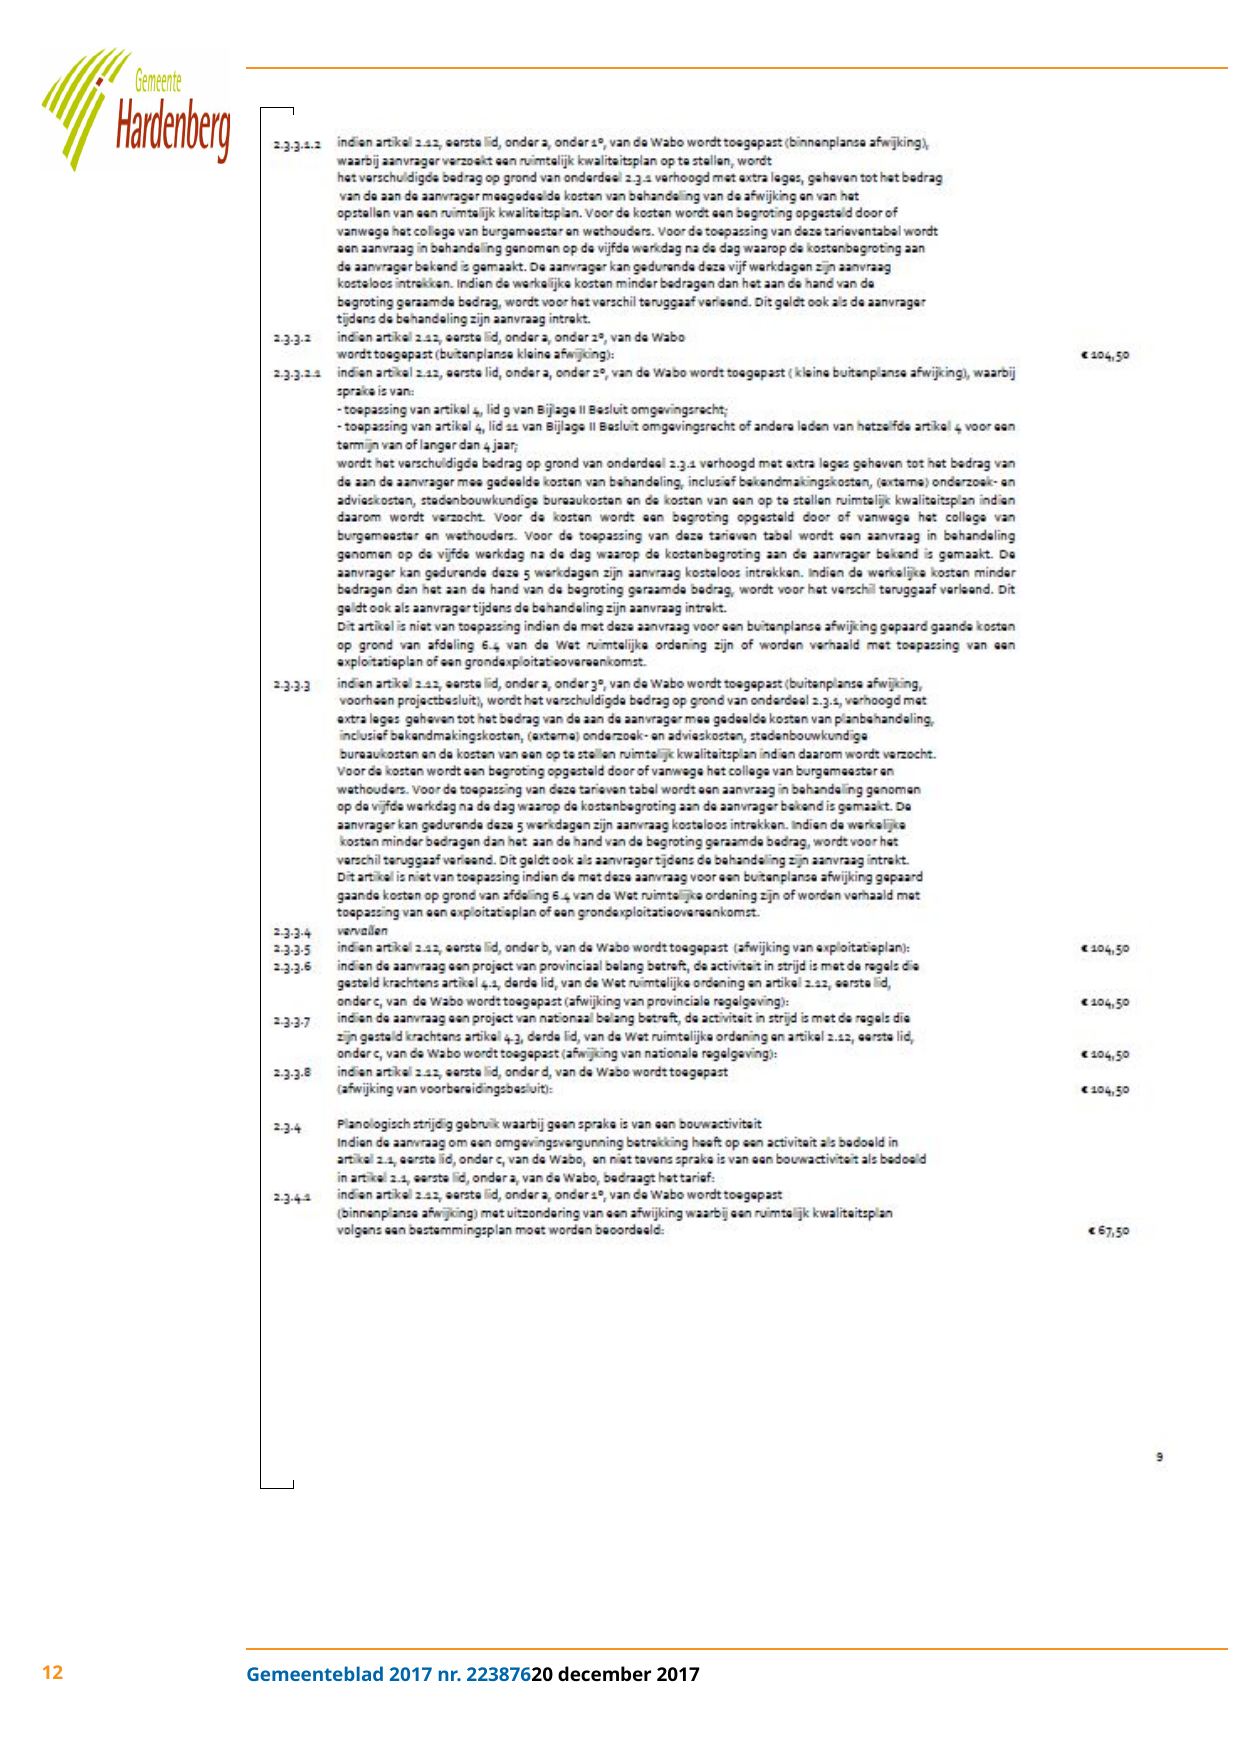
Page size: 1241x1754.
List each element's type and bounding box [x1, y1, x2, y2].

picture [268, 115, 1173, 1480]
picture [41, 47, 231, 172]
